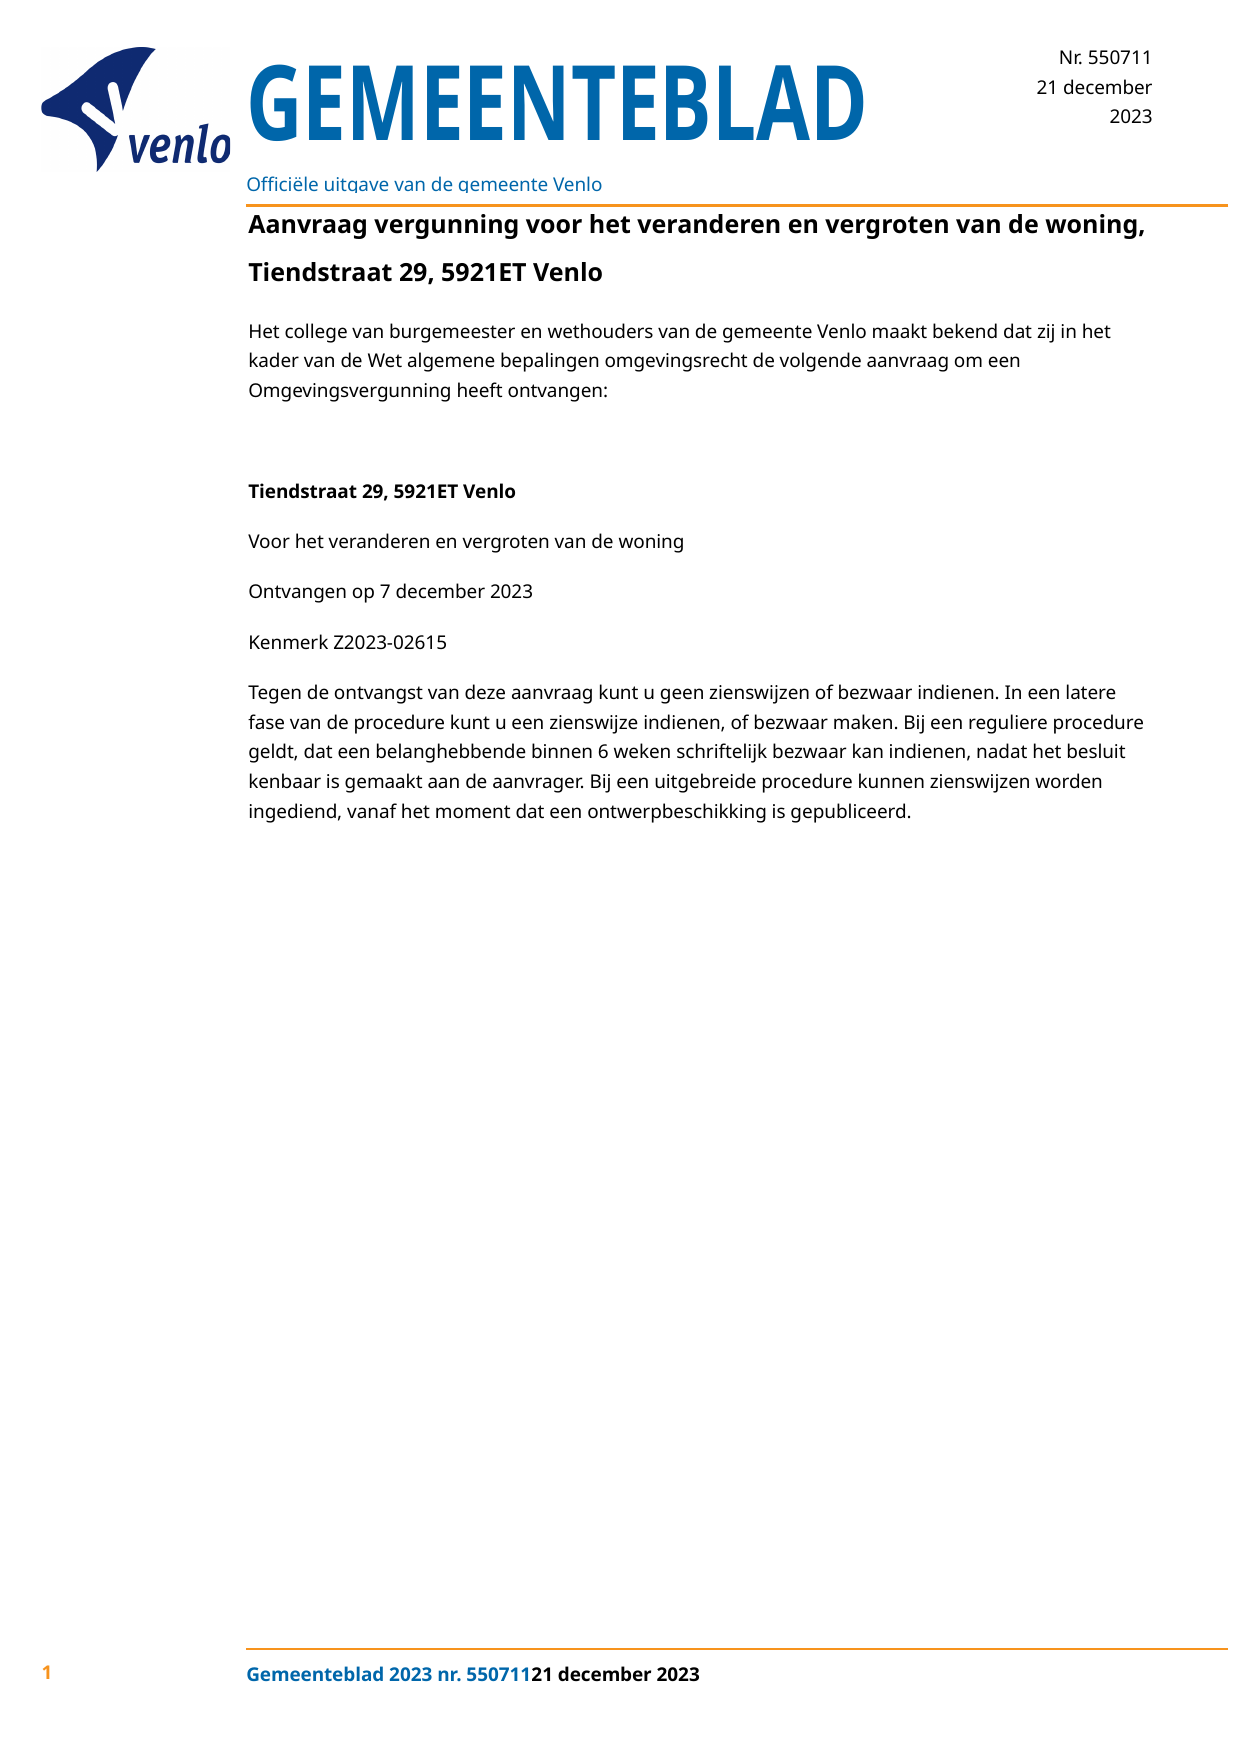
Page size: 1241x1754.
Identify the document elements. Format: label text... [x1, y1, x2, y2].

text Tiendstraat 29, 5921ET Venlo [248, 478, 1152, 504]
text Aanvraag vergunning voor het veranderen en vergroten van de woning, Tiendstraat 29, 5921ET Venlo [248, 207, 1152, 288]
text Kenmerk Z2023-02615 [248, 629, 1152, 655]
text Tegen de ontvangst van deze aanvraag kunt u geen zienswijzen of bezwaar indienen. In een latere fase van de procedure kunt u een zienswijze indienen, of bezwaar maken. Bij een reguliere procedure geldt, dat een belanghebbende binnen 6 weken schriftelijk bezwaar kan indienen, nadat het besluit kenbaar is gemaakt aan de aanvrager. Bij een uitgebreide procedure kunnen zienswijzen worden ingediend, vanaf het moment dat een ontwerpbeschikking is gepubliceerd. [248, 679, 1152, 824]
text Ontvangen op 7 december 2023 [248, 579, 1152, 604]
picture [41, 47, 231, 172]
text Voor het veranderen en vergroten van de woning [248, 528, 1152, 554]
text Het college van burgemeester en wethouders van de gemeente Venlo maakt bekend dat zij in het kader van de Wet algemene bepalingen omgevingsrecht de volgende aanvraag om een Omgevingsvergunning heeft ontvangen: [248, 318, 1152, 403]
